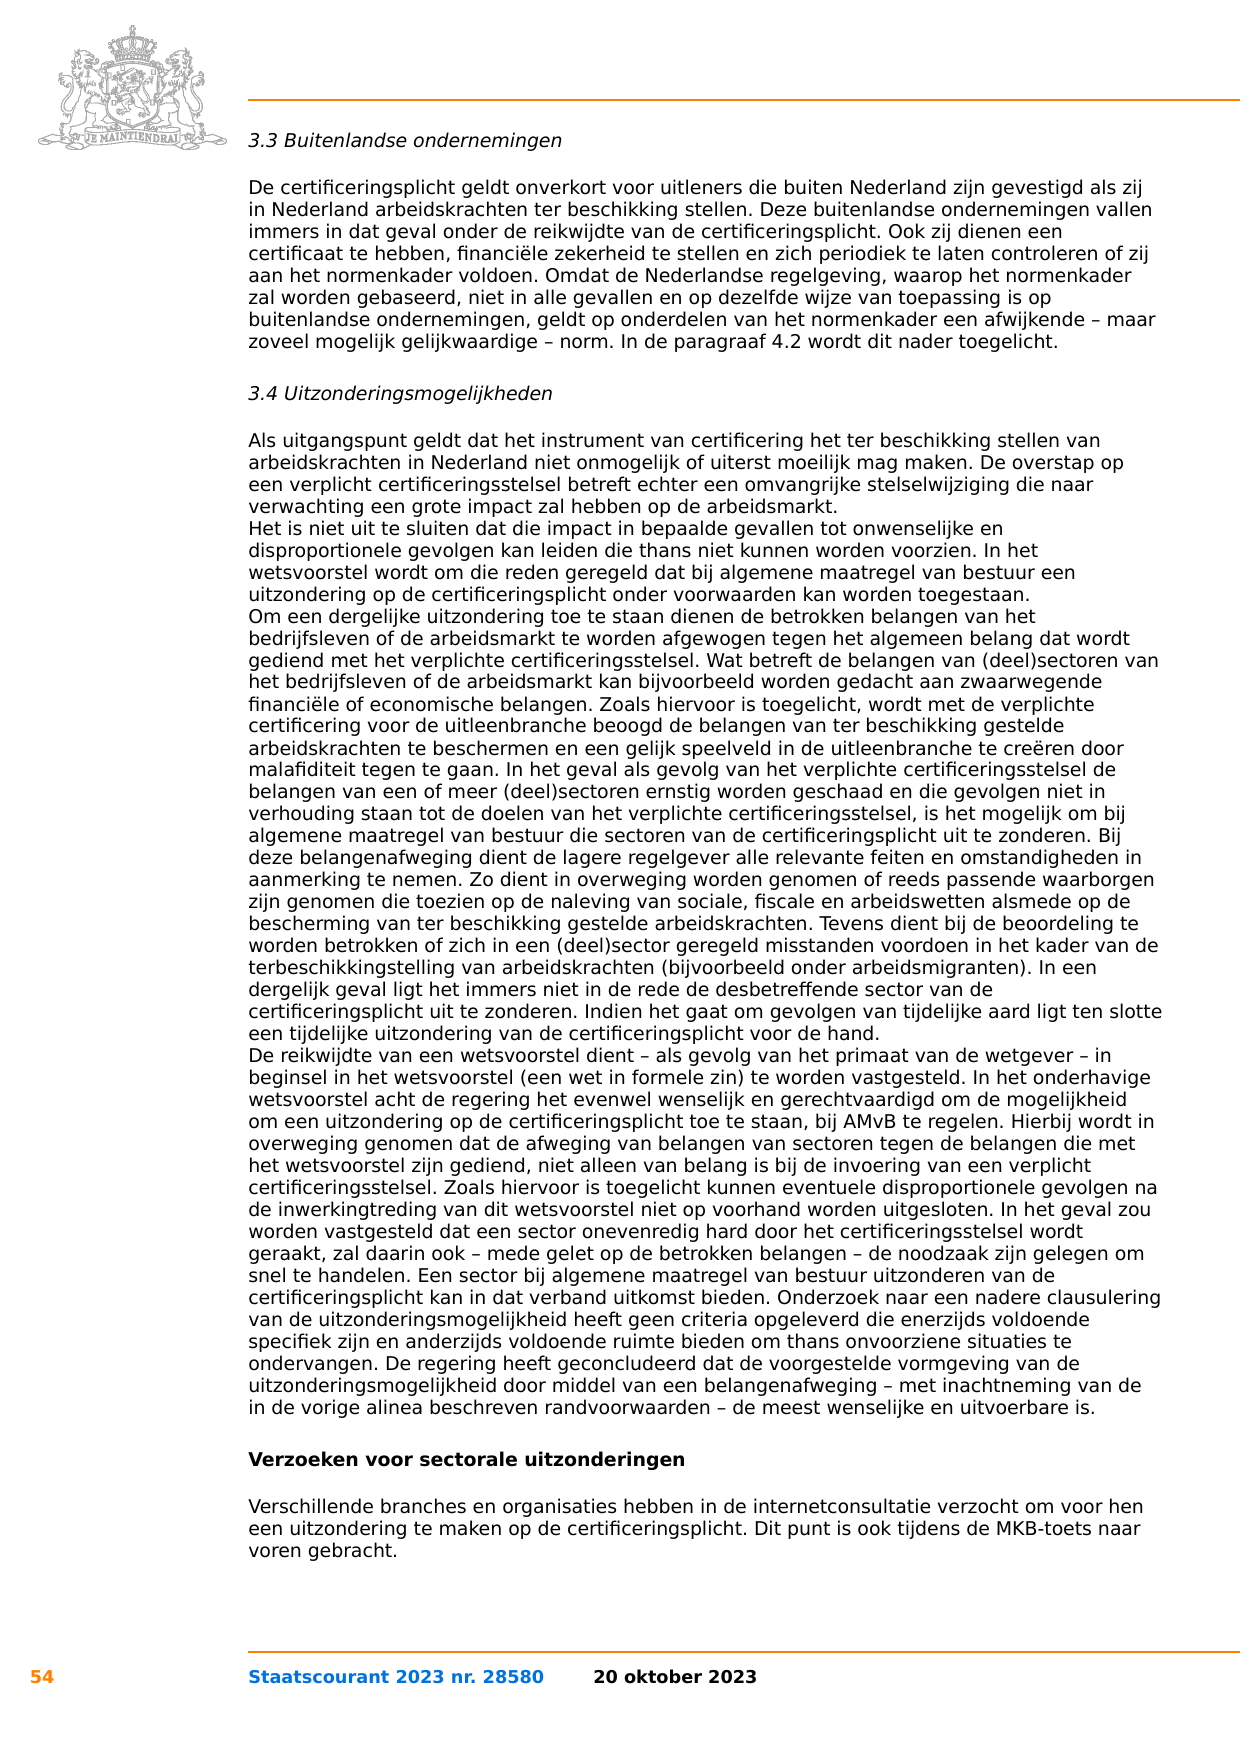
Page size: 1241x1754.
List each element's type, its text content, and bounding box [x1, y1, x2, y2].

text Verschillende branches en organisaties hebben in de internetconsultatie verzocht om voor hen een uitzondering te maken op de certificeringsplicht. Dit punt is ook tijdens de MKB-toets naar voren gebracht. [248, 1496, 1163, 1562]
text Als uitgangspunt geldt dat het instrument van certificering het ter beschikking stellen van arbeidskrachten in Nederland niet onmogelijk of uiterst moeilijk mag maken. De overstap op een verplicht certificeringsstelsel betreft echter een omvangrijke stelselwijziging die naar verwachting een grote impact zal hebben op de arbeidsmarkt. [248, 430, 1163, 518]
text De reikwijdte van een wetsvoorstel dient – als gevolg van het primaat van de wetgever – in beginsel in het wetsvoorstel (een wet in formele zin) te worden vastgesteld. In het onderhavige wetsvoorstel acht de regering het evenwel wenselijk en gerechtvaardigd om de mogelijkheid om een uitzondering op de certificeringsplicht toe te staan, bij AMvB te regelen. Hierbij wordt in overweging genomen dat de afweging van belangen van sectoren tegen de belangen die met het wetsvoorstel zijn gediend, niet alleen van belang is bij de invoering van een verplicht certificeringsstelsel. Zoals hiervoor is toegelicht kunnen eventuele disproportionele gevolgen na de inwerkingtreding van dit wetsvoorstel niet op voorhand worden uitgesloten. In het geval zou worden vastgesteld dat een sector onevenredig hard door het certificeringsstelsel wordt geraakt, zal daarin ook – mede gelet op de betrokken belangen – de noodzaak zijn gelegen om snel te handelen. Een sector bij algemene maatregel van bestuur uitzonderen van de certificeringsplicht kan in dat verband uitkomst bieden. Onderzoek naar een nadere clausulering van de uitzonderingsmogelijkheid heeft geen criteria opgeleverd die enerzijds voldoende specifiek zijn en anderzijds voldoende ruimte bieden om thans onvoorziene situaties te ondervangen. De regering heeft geconcludeerd dat de voorgestelde vormgeving van de uitzonderingsmogelijkheid door middel van een belangenafweging – met inachtneming van de in de vorige alinea beschreven randvoorwaarden – de meest wenselijke en uitvoerbare is. [248, 1045, 1163, 1419]
subtitle 3.4 Uitzonderingsmogelijkheden [248, 383, 1163, 405]
subtitle Verzoeken voor sectorale uitzonderingen [248, 1449, 1163, 1471]
picture [38, 25, 227, 150]
text Het is niet uit te sluiten dat die impact in bepaalde gevallen tot onwenselijke en disproportionele gevolgen kan leiden die thans niet kunnen worden voorzien. In het wetsvoorstel wordt om die reden geregeld dat bij algemene maatregel van bestuur een uitzondering op de certificeringsplicht onder voorwaarden kan worden toegestaan. [248, 518, 1163, 606]
text De certificeringsplicht geldt onverkort voor uitleners die buiten Nederland zijn gevestigd als zij in Nederland arbeidskrachten ter beschikking stellen. Deze buitenlandse ondernemingen vallen immers in dat geval onder de reikwijdte van de certificeringsplicht. Ook zij dienen een certificaat te hebben, financiële zekerheid te stellen en zich periodiek te laten controleren of zij aan het normenkader voldoen. Omdat de Nederlandse regelgeving, waarop het normenkader zal worden gebaseerd, niet in alle gevallen en op dezelfde wijze van toepassing is op buitenlandse ondernemingen, geldt op onderdelen van het normenkader een afwijkende – maar zoveel mogelijk gelijkwaardige – norm. In de paragraaf 4.2 wordt dit nader toegelicht. [248, 177, 1163, 353]
text Om een dergelijke uitzondering toe te staan dienen de betrokken belangen van het bedrijfsleven of de arbeidsmarkt te worden afgewogen tegen het algemeen belang dat wordt gediend met het verplichte certificeringsstelsel. Wat betreft de belangen van (deel)sectoren van het bedrijfsleven of de arbeidsmarkt kan bijvoorbeeld worden gedacht aan zwaarwegende financiële of economische belangen. Zoals hiervoor is toegelicht, wordt met de verplichte certificering voor de uitleenbranche beoogd de belangen van ter beschikking gestelde arbeidskrachten te beschermen en een gelijk speelveld in de uitleenbranche te creëren door malafiditeit tegen te gaan. In het geval als gevolg van het verplichte certificeringsstelsel de belangen van een of meer (deel)sectoren ernstig worden geschaad en die gevolgen niet in verhouding staan tot de doelen van het verplichte certificeringsstelsel, is het mogelijk om bij algemene maatregel van bestuur die sectoren van de certificeringsplicht uit te zonderen. Bij deze belangenafweging dient de lagere regelgever alle relevante feiten en omstandigheden in aanmerking te nemen. Zo dient in overweging worden genomen of reeds passende waarborgen zijn genomen die toezien op de naleving van sociale, fiscale en arbeidswetten alsmede op de bescherming van ter beschikking gestelde arbeidskrachten. Tevens dient bij de beoordeling te worden betrokken of zich in een (deel)sector geregeld misstanden voordoen in het kader van de terbeschikkingstelling van arbeidskrachten (bijvoorbeeld onder arbeidsmigranten). In een dergelijk geval ligt het immers niet in de rede de desbetreffende sector van de certificeringsplicht uit te zonderen. Indien het gaat om gevolgen van tijdelijke aard ligt ten slotte een tijdelijke uitzondering van de certificeringsplicht voor de hand. [248, 606, 1163, 1045]
subtitle 3.3 Buitenlandse ondernemingen [248, 130, 1163, 152]
